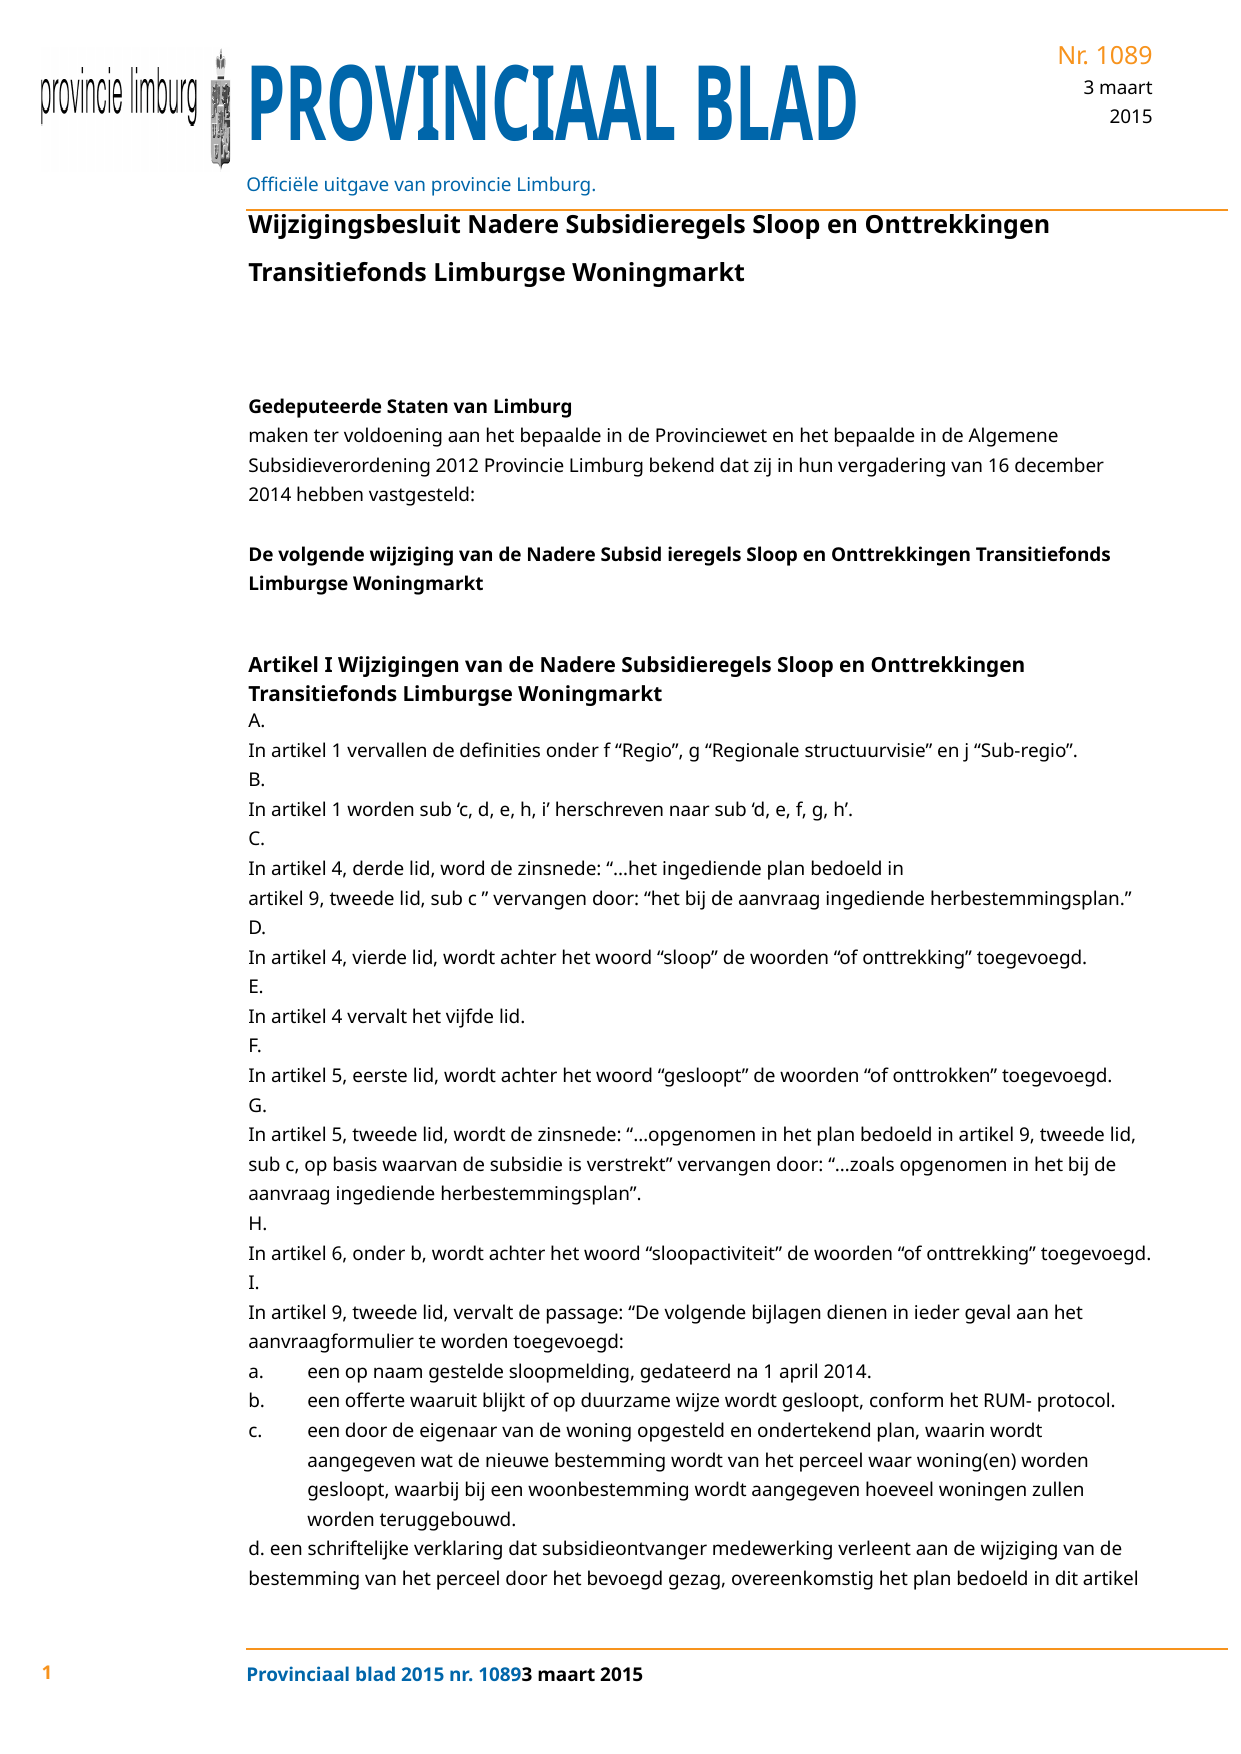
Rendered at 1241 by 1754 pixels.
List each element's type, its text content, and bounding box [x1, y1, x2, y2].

text maken ter voldoening aan het bepaalde in de Provinciewet en het bepaalde in de Algemene Subsidieverordening 2012 Provincie Limburg bekend dat zij in hun vergadering van 16 december 2014 hebben vastgesteld: [248, 422, 1152, 507]
picture [41, 47, 231, 172]
text In artikel 6, onder b, wordt achter het woord “sloopactiviteit” de woorden “of onttrekking” toegevoegd. [248, 1240, 1152, 1266]
text Artikel I Wijzigingen van de Nadere Subsidieregels Sloop en Onttrekkingen Transitiefonds Limburgse Woningmarkt [248, 650, 1152, 707]
text I. [248, 1269, 1152, 1295]
text In artikel 5, tweede lid, wordt de zinsnede: “…opgenomen in het plan bedoeld in artikel 9, tweede lid, sub c, op basis waarvan de subsidie is verstrekt” vervangen door: “…zoals opgenomen in het bij de aanvraag ingediende herbestemmingsplan”. [248, 1121, 1152, 1206]
text F. [248, 1033, 1152, 1058]
text In artikel 1 vervallen de definities onder f “Regio”, g “Regionale structuurvisie” en j “Sub-regio”. [248, 737, 1152, 763]
text In artikel 4, derde lid, word de zinsnede: “…het ingediende plan bedoeld in [248, 855, 1152, 881]
text B. [248, 766, 1152, 792]
list een door de eigenaar van de woning opgesteld en ondertekend plan, waarin wordt aangegeven wat de nieuwe bestemming wordt van het perceel waar woning(en) worden gesloopt, waarbij bij een woonbestemming wordt aangegeven hoeveel woningen zullen worden teruggebouwd. [248, 1417, 1152, 1532]
list een offerte waaruit blijkt of op duurzame wijze wordt gesloopt, conform het RUM- protocol. [248, 1388, 1152, 1413]
text In artikel 4 vervalt het vijfde lid. [248, 1003, 1152, 1029]
text Wijzigingsbesluit Nadere Subsidieregels Sloop en Onttrekkingen Transitiefonds Limburgse Woningmarkt [248, 211, 1152, 288]
text E. [248, 973, 1152, 999]
text C. [248, 826, 1152, 851]
text In artikel 9, tweede lid, vervalt de passage: “De volgende bijlagen dienen in ieder geval aan het aanvraagformulier te worden toegevoegd: [248, 1299, 1152, 1354]
text In artikel 4, vierde lid, wordt achter het woord “sloop” de woorden “of onttrekking” toegevoegd. [248, 944, 1152, 970]
text artikel 9, tweede lid, sub c ” vervangen door: “het bij de aanvraag ingediende herbestemmingsplan.” [248, 885, 1152, 911]
text G. [248, 1092, 1152, 1118]
text In artikel 5, eerste lid, wordt achter het woord “gesloopt” de woorden “of onttrokken” toegevoegd. [248, 1062, 1152, 1088]
text In artikel 1 worden sub ‘c, d, e, h, i’ herschreven naar sub ‘d, e, f, g, h’. [248, 796, 1152, 822]
text De volgende wijziging van de Nadere Subsid ieregels Sloop en Onttrekkingen Transitiefonds Limburgse Woningmarkt [248, 541, 1152, 596]
list een op naam gestelde sloopmelding, gedateerd na 1 april 2014. [248, 1358, 1152, 1384]
text D. [248, 914, 1152, 940]
text A. [248, 707, 1152, 733]
text d. een schriftelijke verklaring dat subsidieontvanger medewerking verleent aan de wijziging van de bestemming van het perceel door het bevoegd gezag, overeenkomstig het plan bedoeld in dit artikel [248, 1536, 1152, 1591]
text Gedeputeerde Staten van Limburg [248, 393, 1152, 419]
text H. [248, 1210, 1152, 1236]
